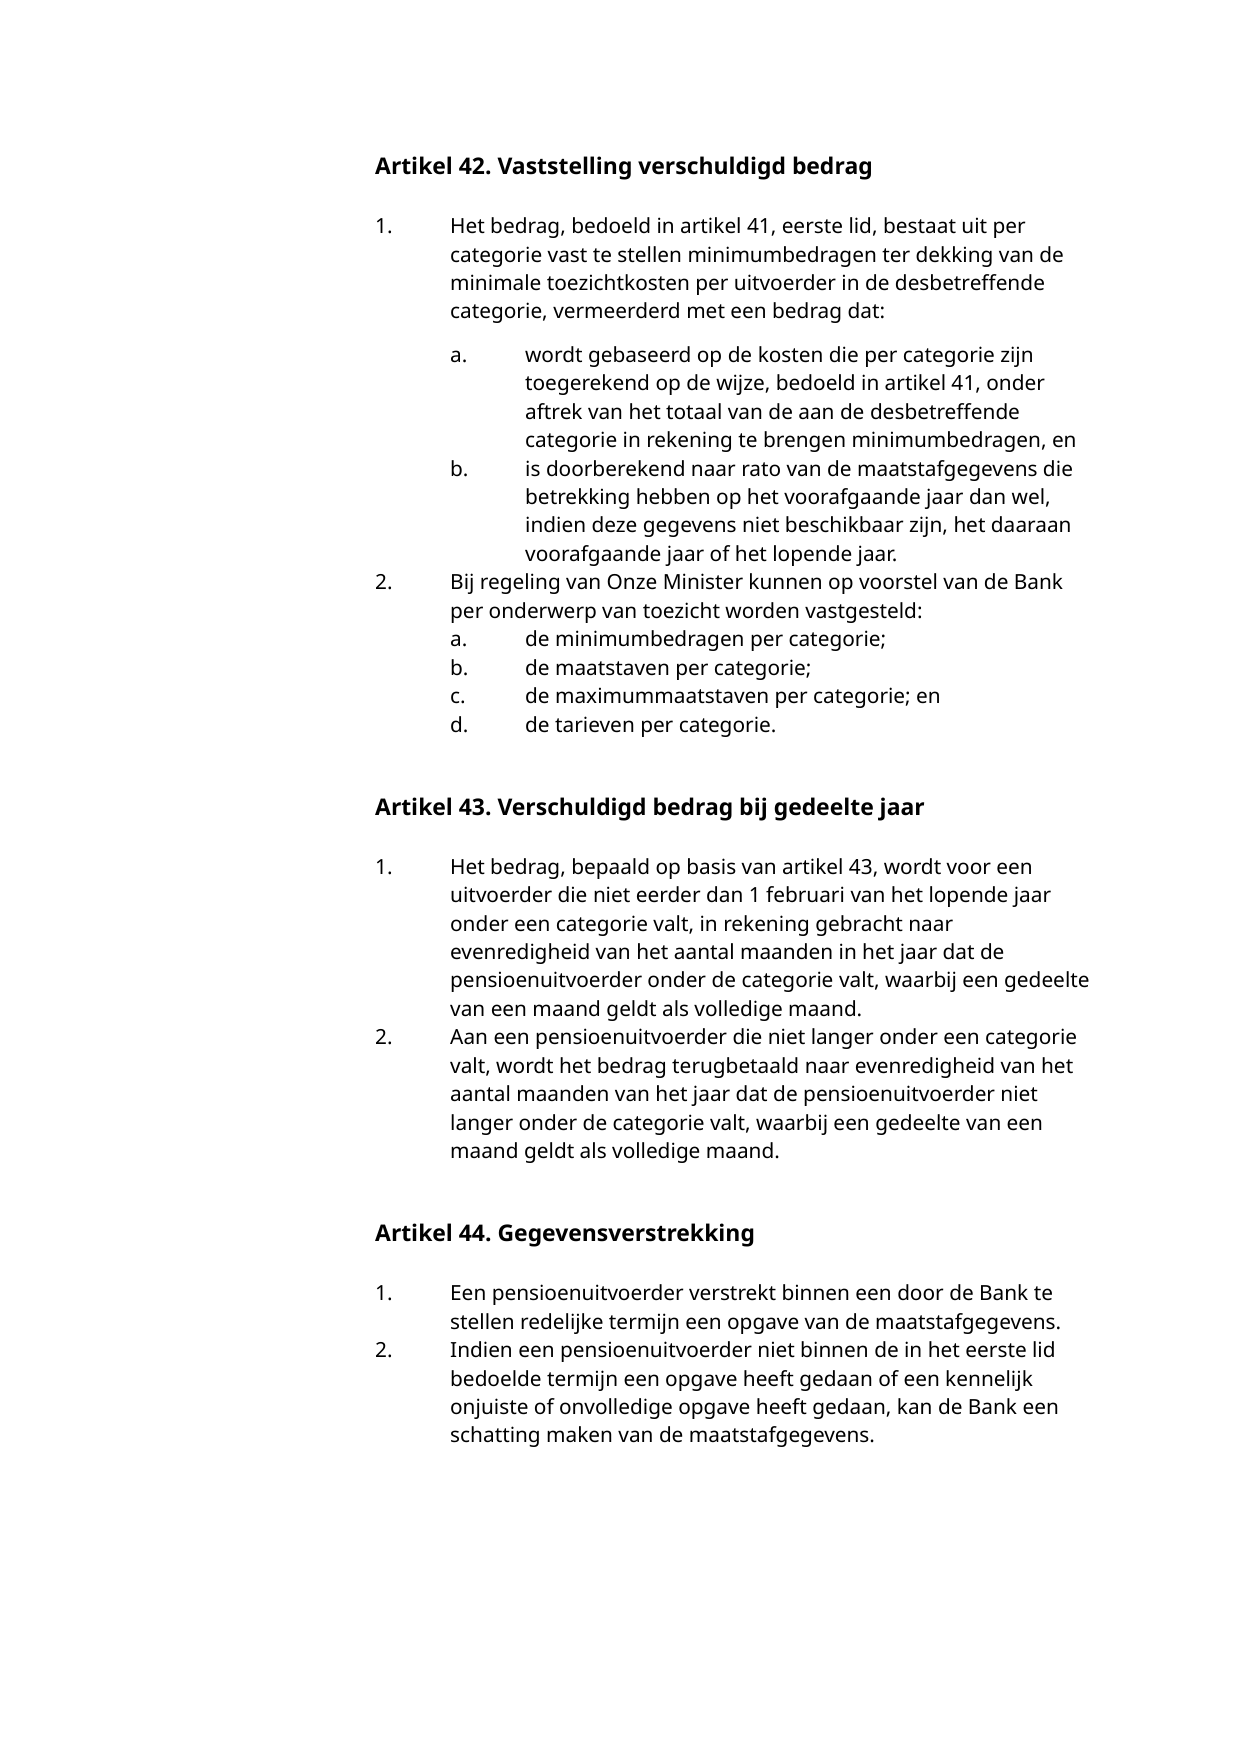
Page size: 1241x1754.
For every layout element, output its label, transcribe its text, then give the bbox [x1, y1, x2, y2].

list wordt gebaseerd op de kosten die per categorie zijn toegerekend op de wijze, bedoeld in artikel 41, onder aftrek van het totaal van de aan de desbetreffende categorie in rekening te brengen minimumbedragen, en [450, 340, 1090, 454]
subtitle Artikel 44. Gegevensverstrekking [375, 1217, 1090, 1248]
list Het bedrag, bedoeld in artikel 41, eerste lid, bestaat uit per categorie vast te stellen minimumbedragen ter dekking van de minimale toezichtkosten per uitvoerder in de desbetreffende categorie, vermeerderd met een bedrag dat: [375, 211, 1090, 325]
list de maximummaatstaven per categorie; en [450, 681, 1090, 710]
subtitle Artikel 42. Vaststelling verschuldigd bedrag [375, 150, 1090, 181]
list de minimumbedragen per categorie; [450, 624, 1090, 653]
list Aan een pensioenuitvoerder die niet langer onder een categorie valt, wordt het bedrag terugbetaald naar evenredigheid van het aantal maanden van het jaar dat de pensioenuitvoerder niet langer onder de categorie valt, waarbij een gedeelte van een maand geldt als volledige maand. [375, 1022, 1090, 1165]
list is doorberekend naar rato van de maatstafgegevens die betrekking hebben op het voorafgaande jaar dan wel, indien deze gegevens niet beschikbaar zijn, het daaraan voorafgaande jaar of het lopende jaar. [450, 454, 1090, 567]
list Indien een pensioenuitvoerder niet binnen de in het eerste lid bedoelde termijn een opgave heeft gedaan of een kennelijk onjuiste of onvolledige opgave heeft gedaan, kan de Bank een schatting maken van de maatstafgegevens. [375, 1335, 1090, 1449]
list de tarieven per categorie. [450, 710, 1090, 738]
list Het bedrag, bepaald op basis van artikel 43, wordt voor een uitvoerder die niet eerder dan 1 februari van het lopende jaar onder een categorie valt, in rekening gebracht naar evenredigheid van het aantal maanden in het jaar dat de pensioenuitvoerder onder de categorie valt, waarbij een gedeelte van een maand geldt als volledige maand. [375, 852, 1090, 1022]
list de maatstaven per categorie; [450, 653, 1090, 681]
list Een pensioenuitvoerder verstrekt binnen een door de Bank te stellen redelijke termijn een opgave van de maatstafgegevens. [375, 1278, 1090, 1335]
list Bij regeling van Onze Minister kunnen op voorstel van de Bank per onderwerp van toezicht worden vastgesteld: [375, 567, 1090, 624]
subtitle Artikel 43. Verschuldigd bedrag bij gedeelte jaar [375, 791, 1090, 822]
